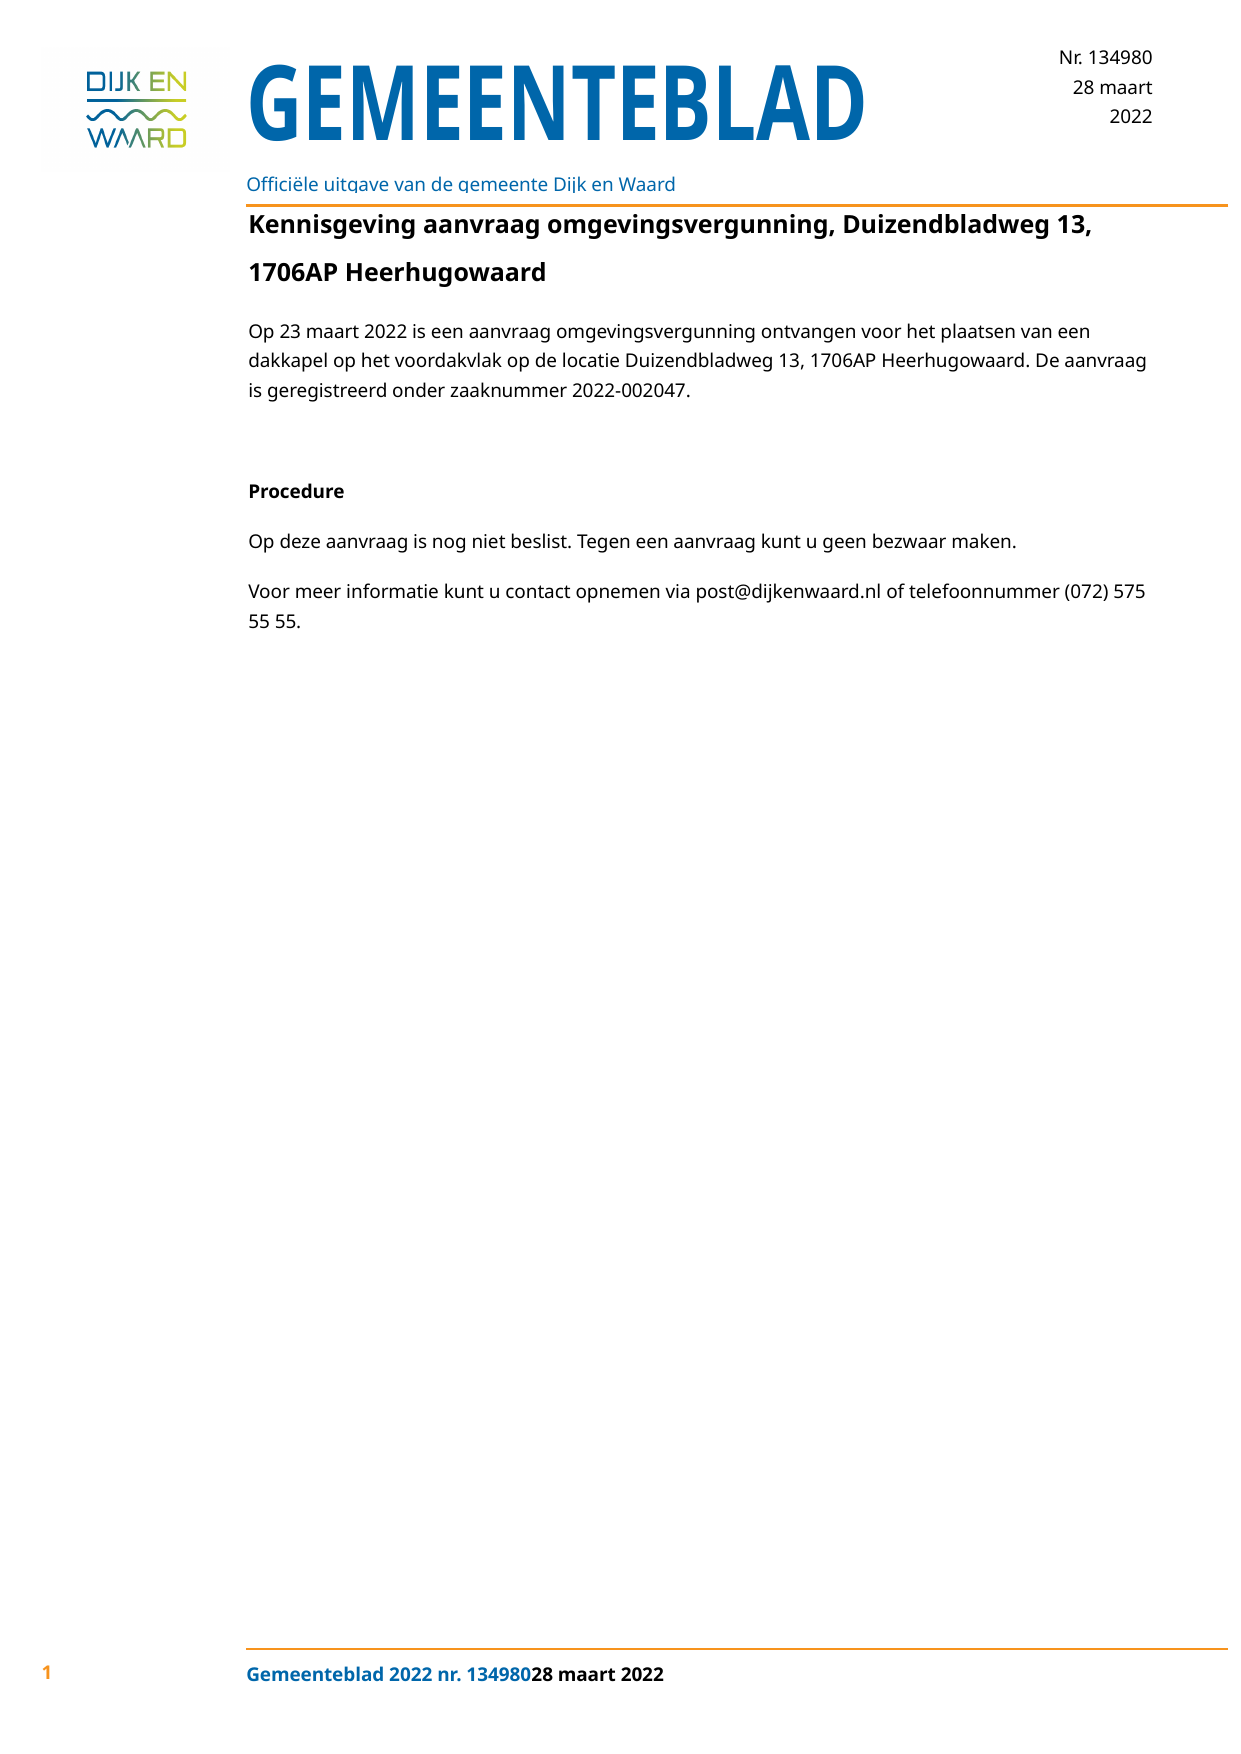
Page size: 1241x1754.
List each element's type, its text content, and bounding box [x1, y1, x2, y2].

text Op 23 maart 2022 is een aanvraag omgevingsvergunning ontvangen voor het plaatsen van een dakkapel op het voordakvlak op de locatie Duizendbladweg 13, 1706AP Heerhugowaard. De aanvraag is geregistreerd onder zaaknummer 2022-002047. [248, 318, 1152, 403]
text Procedure [248, 478, 1152, 504]
text Kennisgeving aanvraag omgevingsvergunning, Duizendbladweg 13, 1706AP Heerhugowaard [248, 207, 1152, 288]
text Op deze aanvraag is nog niet beslist. Tegen een aanvraag kunt u geen bezwaar maken. [248, 528, 1152, 554]
text Voor meer informatie kunt u contact opnemen via post@dijkenwaard.nl of telefoonnummer (072) 575 55 55. [248, 579, 1152, 634]
picture [41, 47, 231, 172]
